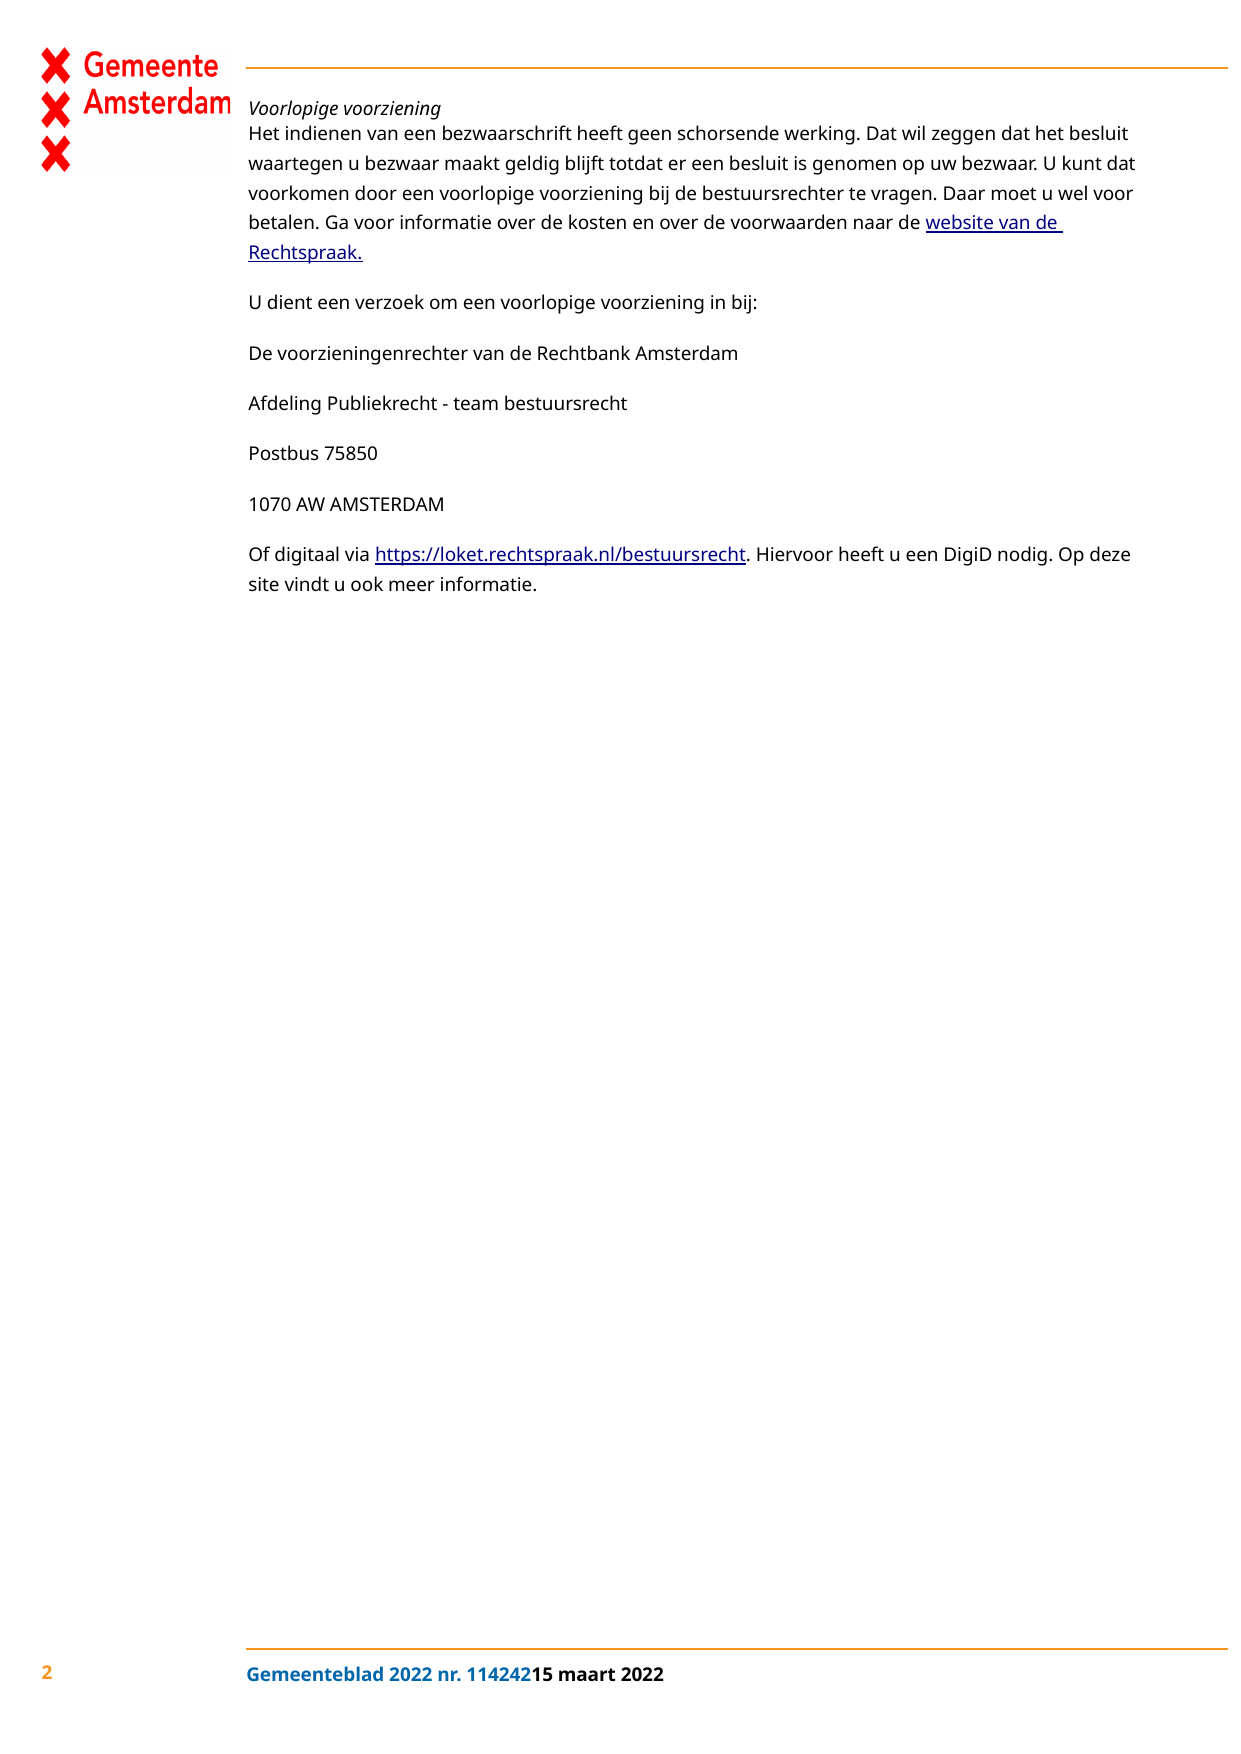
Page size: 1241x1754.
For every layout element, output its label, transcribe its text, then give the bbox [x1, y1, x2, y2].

text De voorzieningenrechter van de Rechtbank Amsterdam [248, 340, 1152, 365]
text Postbus 75850 [248, 441, 1152, 466]
text Het indienen van een bezwaarschrift heeft geen schorsende werking. Dat wil zeggen dat het besluit waartegen u bezwaar maakt geldig blijft totdat er een besluit is genomen op uw bezwaar. U kunt dat voorkomen door een voorlopige voorziening bij de bestuursrechter te vragen. Daar moet u wel voor betalen. Ga voor informatie over de kosten en over de voorwaarden naar de website van de Rechtspraak. [248, 121, 1152, 264]
text Of digitaal via https://loket.rechtspraak.nl/bestuursrecht. Hiervoor heeft u een DigiD nodig. Op deze site vindt u ook meer informatie. [248, 541, 1152, 597]
text U dient een verzoek om een voorlopige voorziening in bij: [248, 289, 1152, 315]
text Voorlopige voorziening [248, 95, 1152, 121]
text 1070 AW AMSTERDAM [248, 491, 1152, 517]
text Afdeling Publiekrecht - team bestuursrecht [248, 390, 1152, 416]
picture [41, 47, 231, 172]
